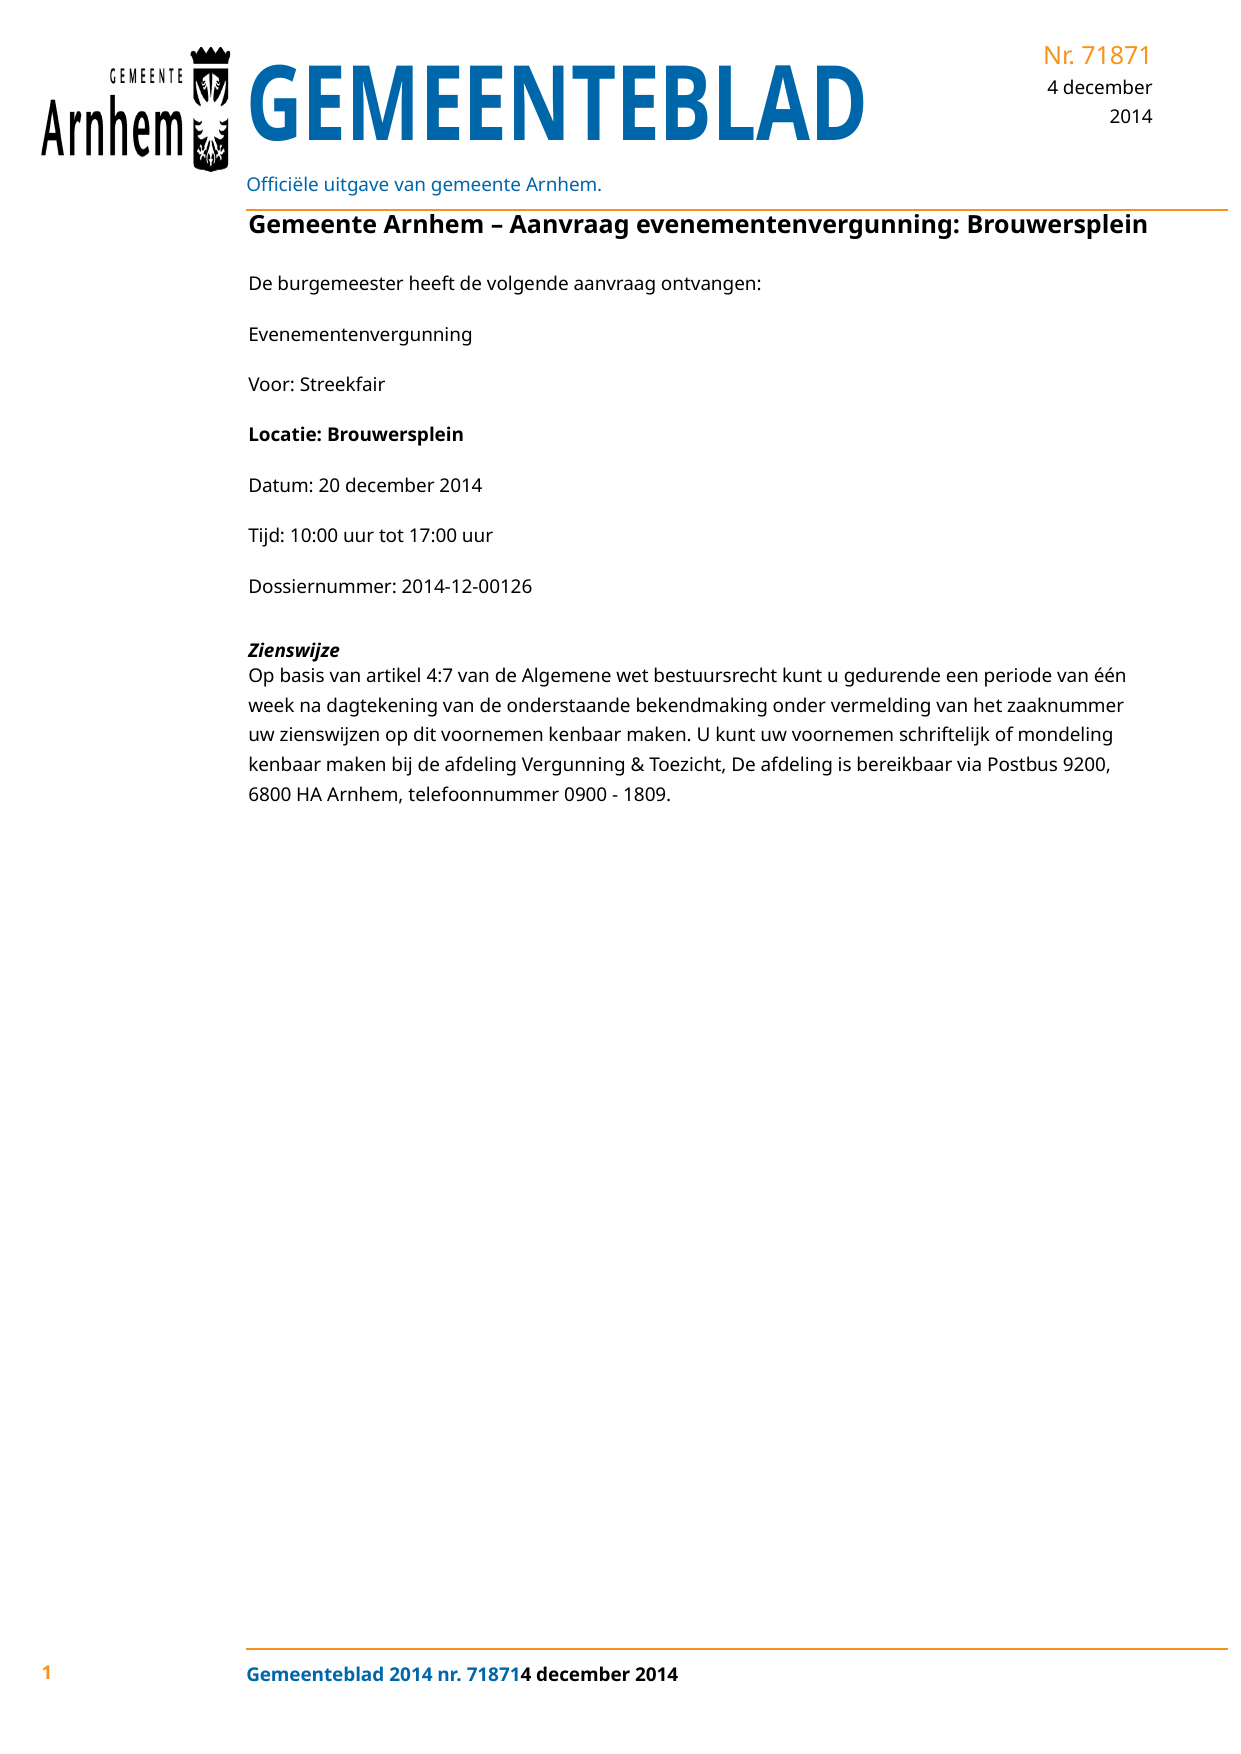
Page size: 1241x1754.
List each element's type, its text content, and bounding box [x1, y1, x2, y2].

text Voor: Streekfair [248, 371, 1152, 397]
text Gemeente Arnhem – Aanvraag evenementenvergunning: Brouwersplein [248, 211, 1152, 241]
text Locatie: Brouwersplein [248, 422, 1152, 447]
text Tijd: 10:00 uur tot 17:00 uur [248, 522, 1152, 548]
text De burgemeester heeft de volgende aanvraag ontvangen: [248, 270, 1152, 296]
picture [41, 47, 231, 172]
text Evenementenvergunning [248, 321, 1152, 346]
text Op basis van artikel 4:7 van de Algemene wet bestuursrecht kunt u gedurende een periode van één week na dagtekening van de onderstaande bekendmaking onder vermelding van het zaaknummer uw zienswijzen op dit voornemen kenbaar maken. U kunt uw voornemen schriftelijk of mondeling kenbaar maken bij de afdeling Vergunning & Toezicht, De afdeling is bereikbaar via Postbus 9200, 6800 HA Arnhem, telefoonnummer 0900 - 1809. [248, 662, 1152, 807]
text Datum: 20 december 2014 [248, 472, 1152, 498]
text Dossiernummer: 2014-12-00126 [248, 573, 1152, 598]
text Zienswijze [248, 637, 1152, 662]
